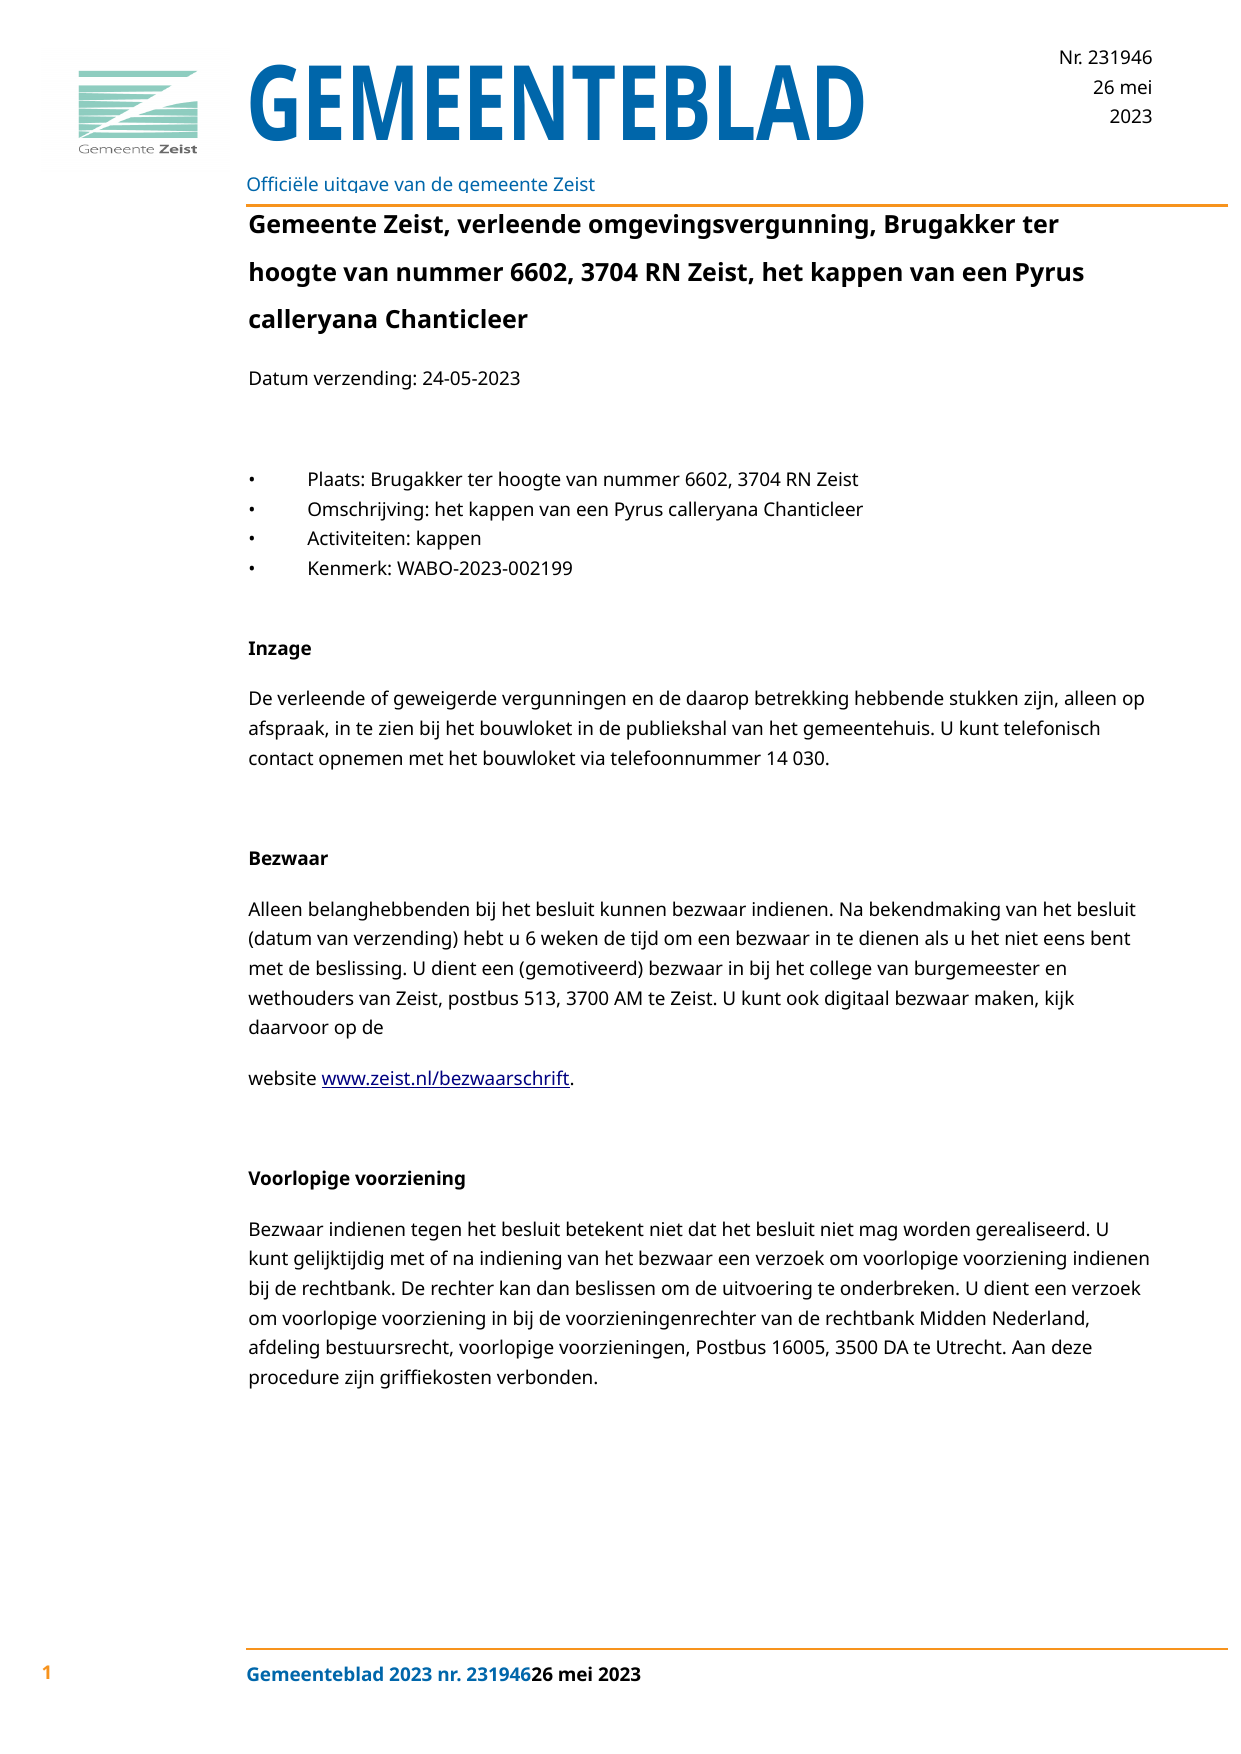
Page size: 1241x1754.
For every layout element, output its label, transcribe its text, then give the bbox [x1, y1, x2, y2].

text Bezwaar [248, 846, 1152, 871]
text Voorlopige voorziening [248, 1166, 1152, 1191]
list Plaats: Brugakker ter hoogte van nummer 6602, 3704 RN Zeist [248, 466, 1152, 492]
text Datum verzending: 24-05-2023 [248, 366, 1152, 391]
text website www.zeist.nl/bezwaarschrift. [248, 1065, 1152, 1090]
text De verleende of geweigerde vergunningen en de daarop betrekking hebbende stukken zijn, alleen op afspraak, in te zien bij het bouwloket in de publiekshal van het gemeentehuis. U kunt telefonisch contact opnemen met het bouwloket via telefoonnummer 14 030. [248, 686, 1152, 770]
picture [41, 47, 231, 172]
list Omschrijving: het kappen van een Pyrus calleryana Chanticleer [248, 496, 1152, 522]
list Kenmerk: WABO-2023-002199 [248, 555, 1152, 581]
text Gemeente Zeist, verleende omgevingsvergunning, Brugakker ter hoogte van nummer 6602, 3704 RN Zeist, het kappen van een Pyrus calleryana Chanticleer [248, 207, 1152, 336]
text Bezwaar indienen tegen het besluit betekent niet dat het besluit niet mag worden gerealiseerd. U kunt gelijktijdig met of na indiening van het bezwaar een verzoek om voorlopige voorziening indienen bij de rechtbank. De rechter kan dan beslissen om de uitvoering te onderbreken. U dient een verzoek om voorlopige voorziening in bij de voorzieningenrechter van de rechtbank Midden Nederland, afdeling bestuursrecht, voorlopige voorzieningen, Postbus 16005, 3500 DA te Utrecht. Aan deze procedure zijn griffiekosten verbonden. [248, 1216, 1152, 1389]
list Activiteiten: kappen [248, 526, 1152, 551]
text Alleen belanghebbenden bij het besluit kunnen bezwaar indienen. Na bekendmaking van het besluit (datum van verzending) hebt u 6 weken de tijd om een bezwaar in te dienen als u het niet eens bent met de beslissing. U dient een (gemotiveerd) bezwaar in bij het college van burgemeester en wethouders van Zeist, postbus 513, 3700 AM te Zeist. U kunt ook digitaal bezwaar maken, kijk daarvoor op de [248, 896, 1152, 1040]
text Inzage [248, 635, 1152, 661]
